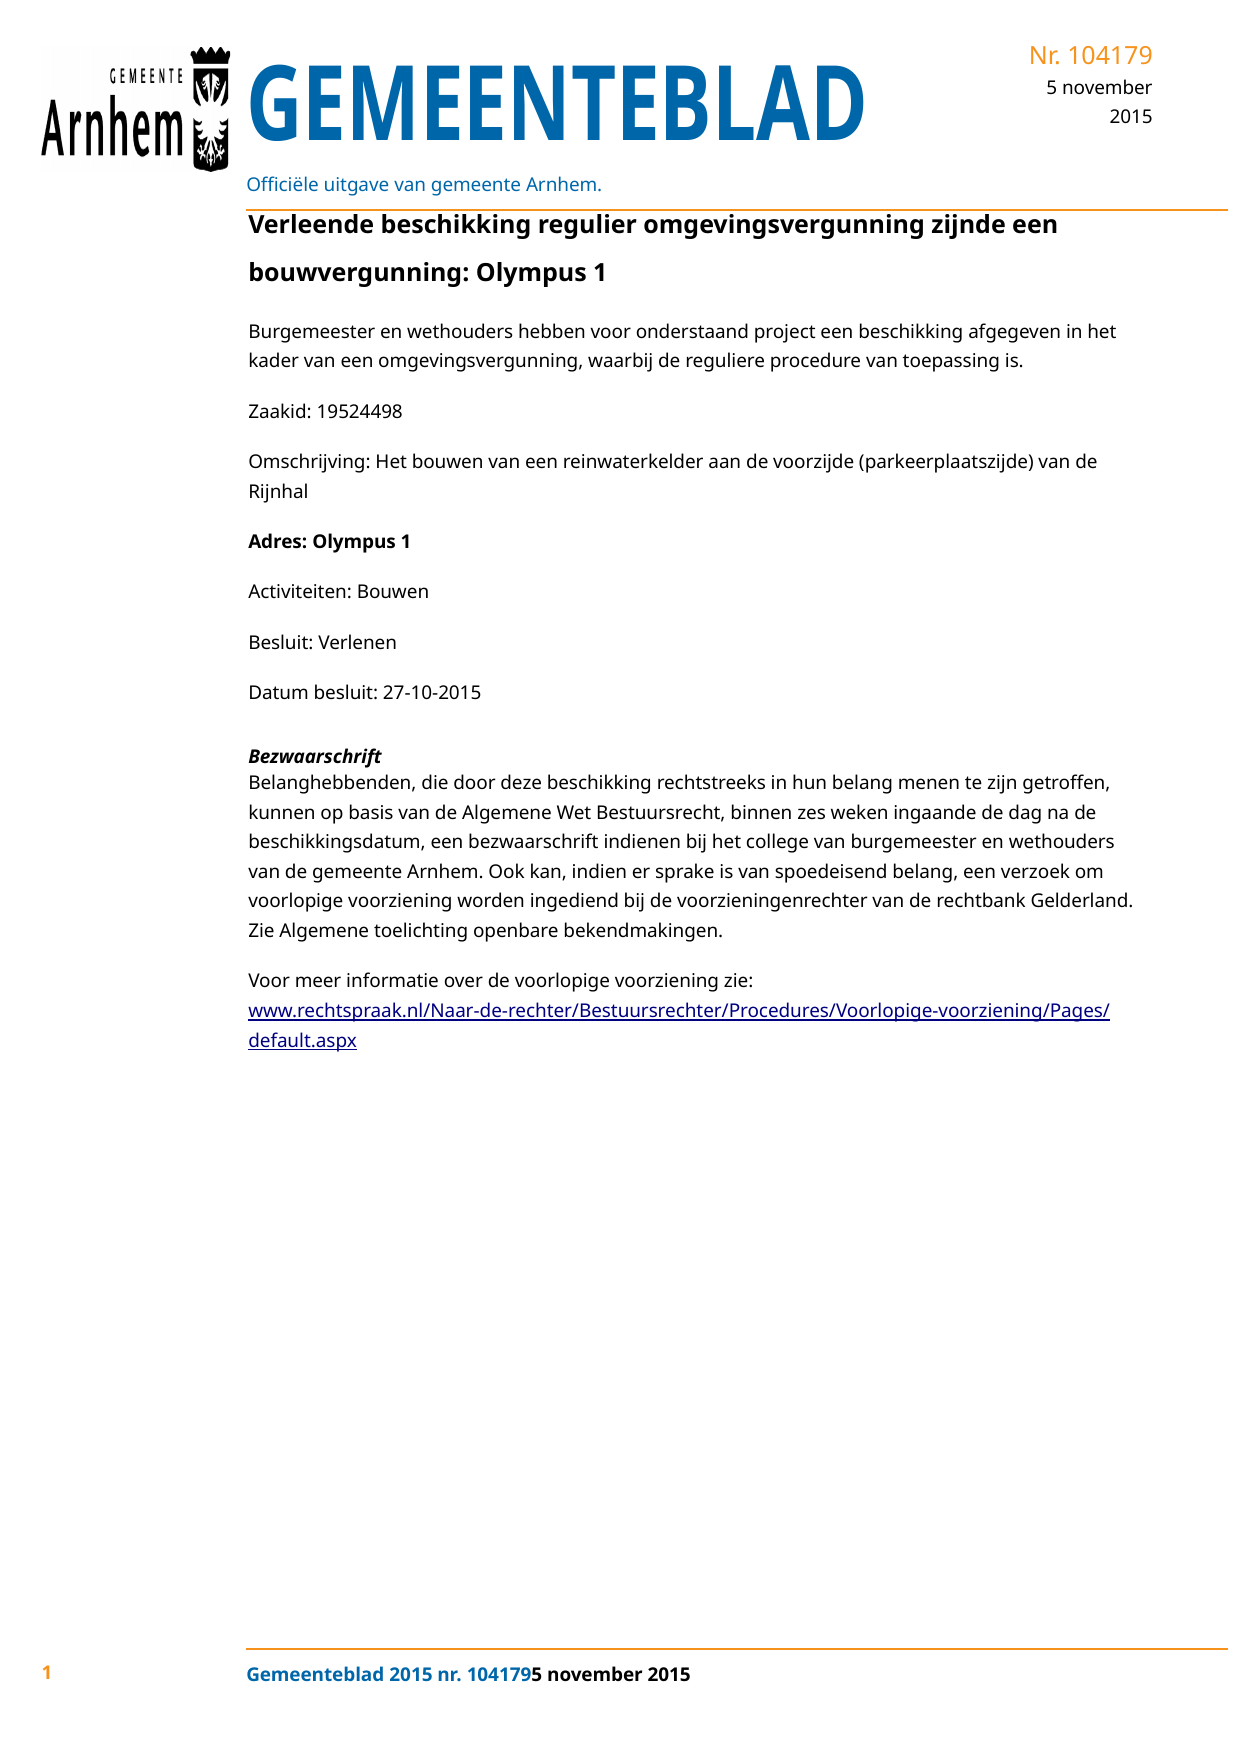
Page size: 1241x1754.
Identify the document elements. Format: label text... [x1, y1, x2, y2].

text Datum besluit: 27-10-2015 [248, 679, 1152, 705]
text Zaakid: 19524498 [248, 398, 1152, 424]
text Burgemeester en wethouders hebben voor onderstaand project een beschikking afgegeven in het kader van een omgevingsvergunning, waarbij de reguliere procedure van toepassing is. [248, 318, 1152, 373]
text Bezwaarschrift [248, 743, 1152, 769]
text Belanghebbenden, die door deze beschikking rechtstreeks in hun belang menen te zijn getroffen, kunnen op basis van de Algemene Wet Bestuursrecht, binnen zes weken ingaande de dag na de beschikkingsdatum, een bezwaarschrift indienen bij het college van burgemeester en wethouders van de gemeente Arnhem. Ook kan, indien er sprake is van spoedeisend belang, een verzoek om voorlopige voorziening worden ingediend bij de voorzieningenrechter van de rechtbank Gelderland. Zie Algemene toelichting openbare bekendmakingen. [248, 769, 1152, 943]
text Voor meer informatie over de voorlopige voorziening zie: www.rechtspraak.nl/Naar-de-rechter/Bestuursrechter/Procedures/Voorlopige-voorziening/Pages/default.aspx [248, 968, 1152, 1052]
text Verleende beschikking regulier omgevingsvergunning zijnde een bouwvergunning: Olympus 1 [248, 211, 1152, 288]
text Adres: Olympus 1 [248, 528, 1152, 554]
text Besluit: Verlenen [248, 629, 1152, 655]
picture [41, 47, 231, 172]
text Activiteiten: Bouwen [248, 579, 1152, 604]
text Omschrijving: Het bouwen van een reinwaterkelder aan de voorzijde (parkeerplaatszijde) van de Rijnhal [248, 448, 1152, 504]
